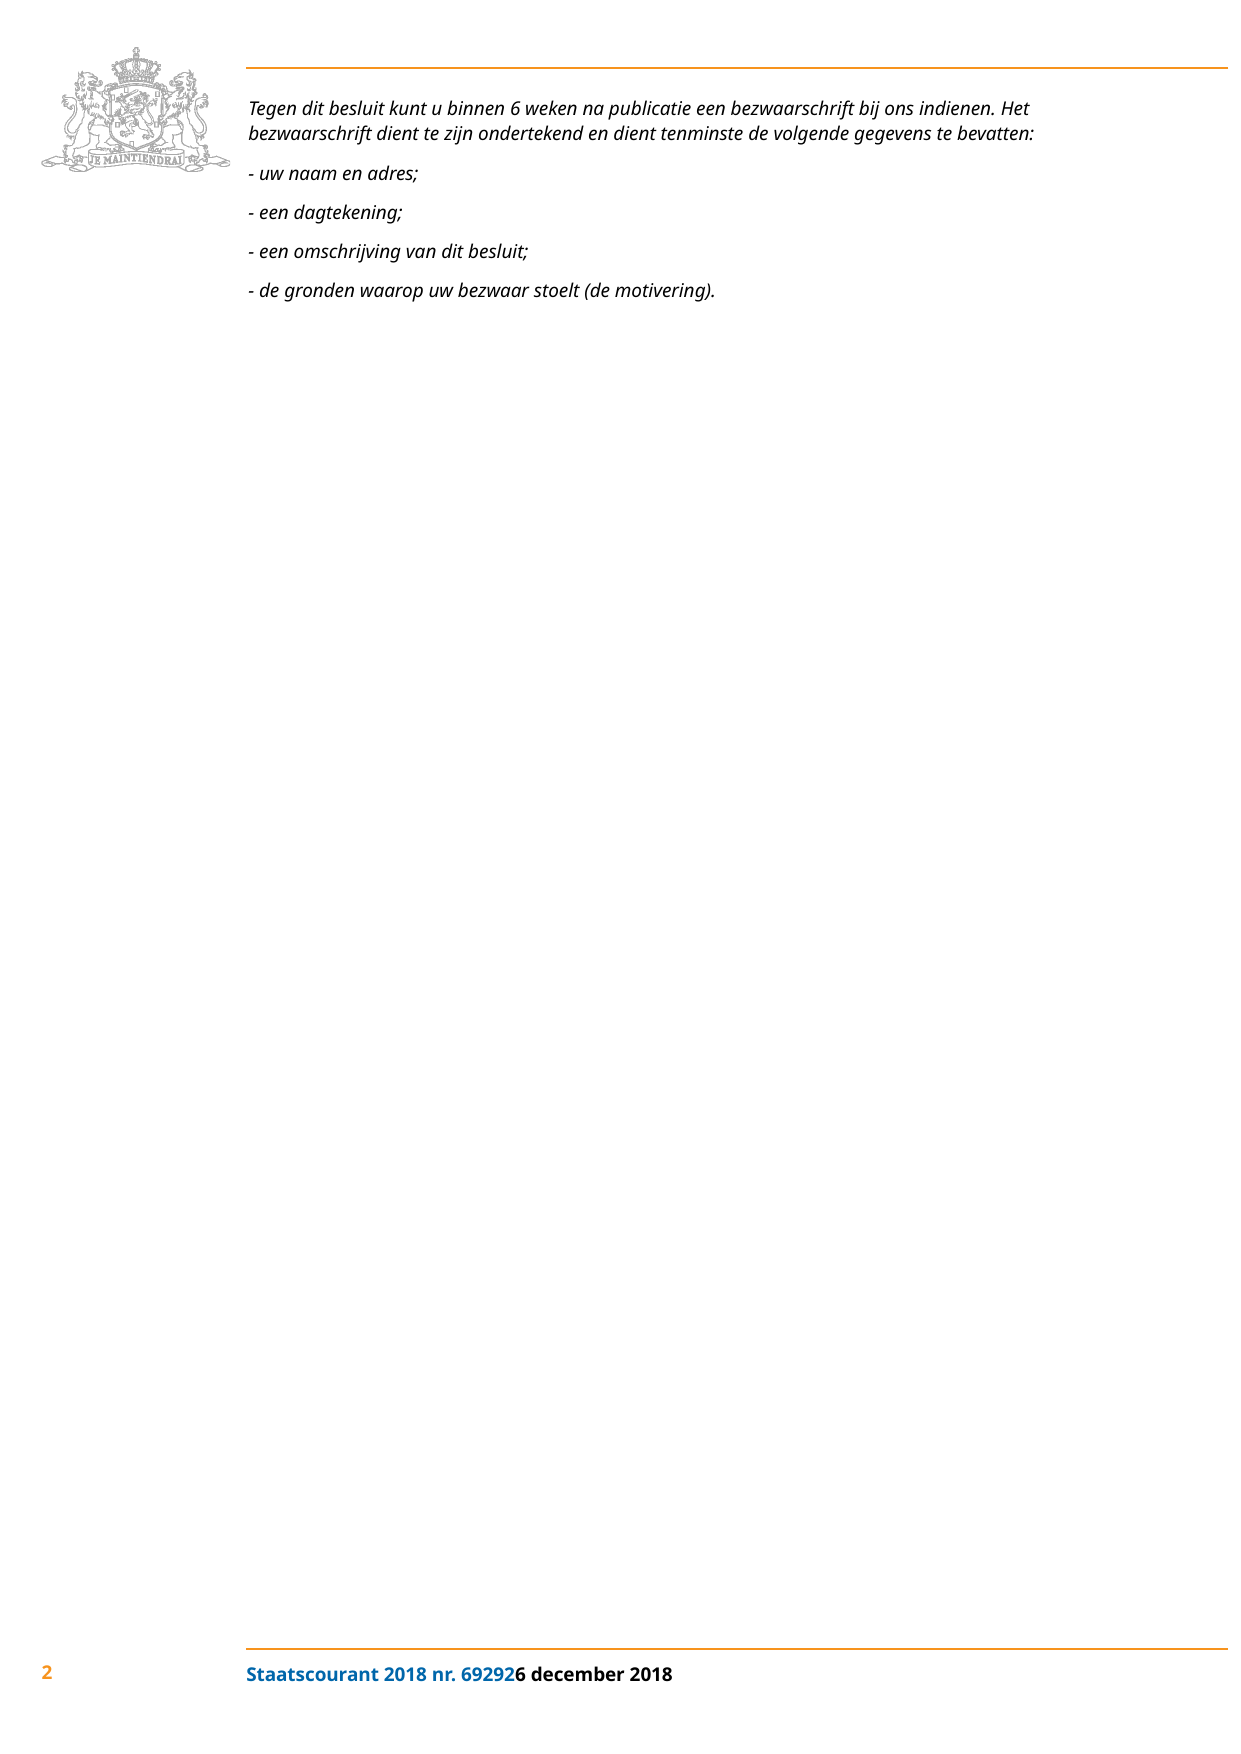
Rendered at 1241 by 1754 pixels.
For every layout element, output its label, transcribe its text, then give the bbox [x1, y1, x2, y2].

text - een omschrijving van dit besluit; [248, 238, 1152, 264]
picture [41, 47, 231, 172]
text - uw naam en adres; [248, 160, 1152, 186]
text - de gronden waarop uw bezwaar stoelt (de motivering). [248, 278, 1152, 303]
text Tegen dit besluit kunt u binnen 6 weken na publicatie een bezwaarschrift bij ons indienen. Het bezwaarschrift dient te zijn ondertekend en dient tenminste de volgende gegevens te bevatten: [248, 95, 1152, 146]
text - een dagtekening; [248, 199, 1152, 225]
